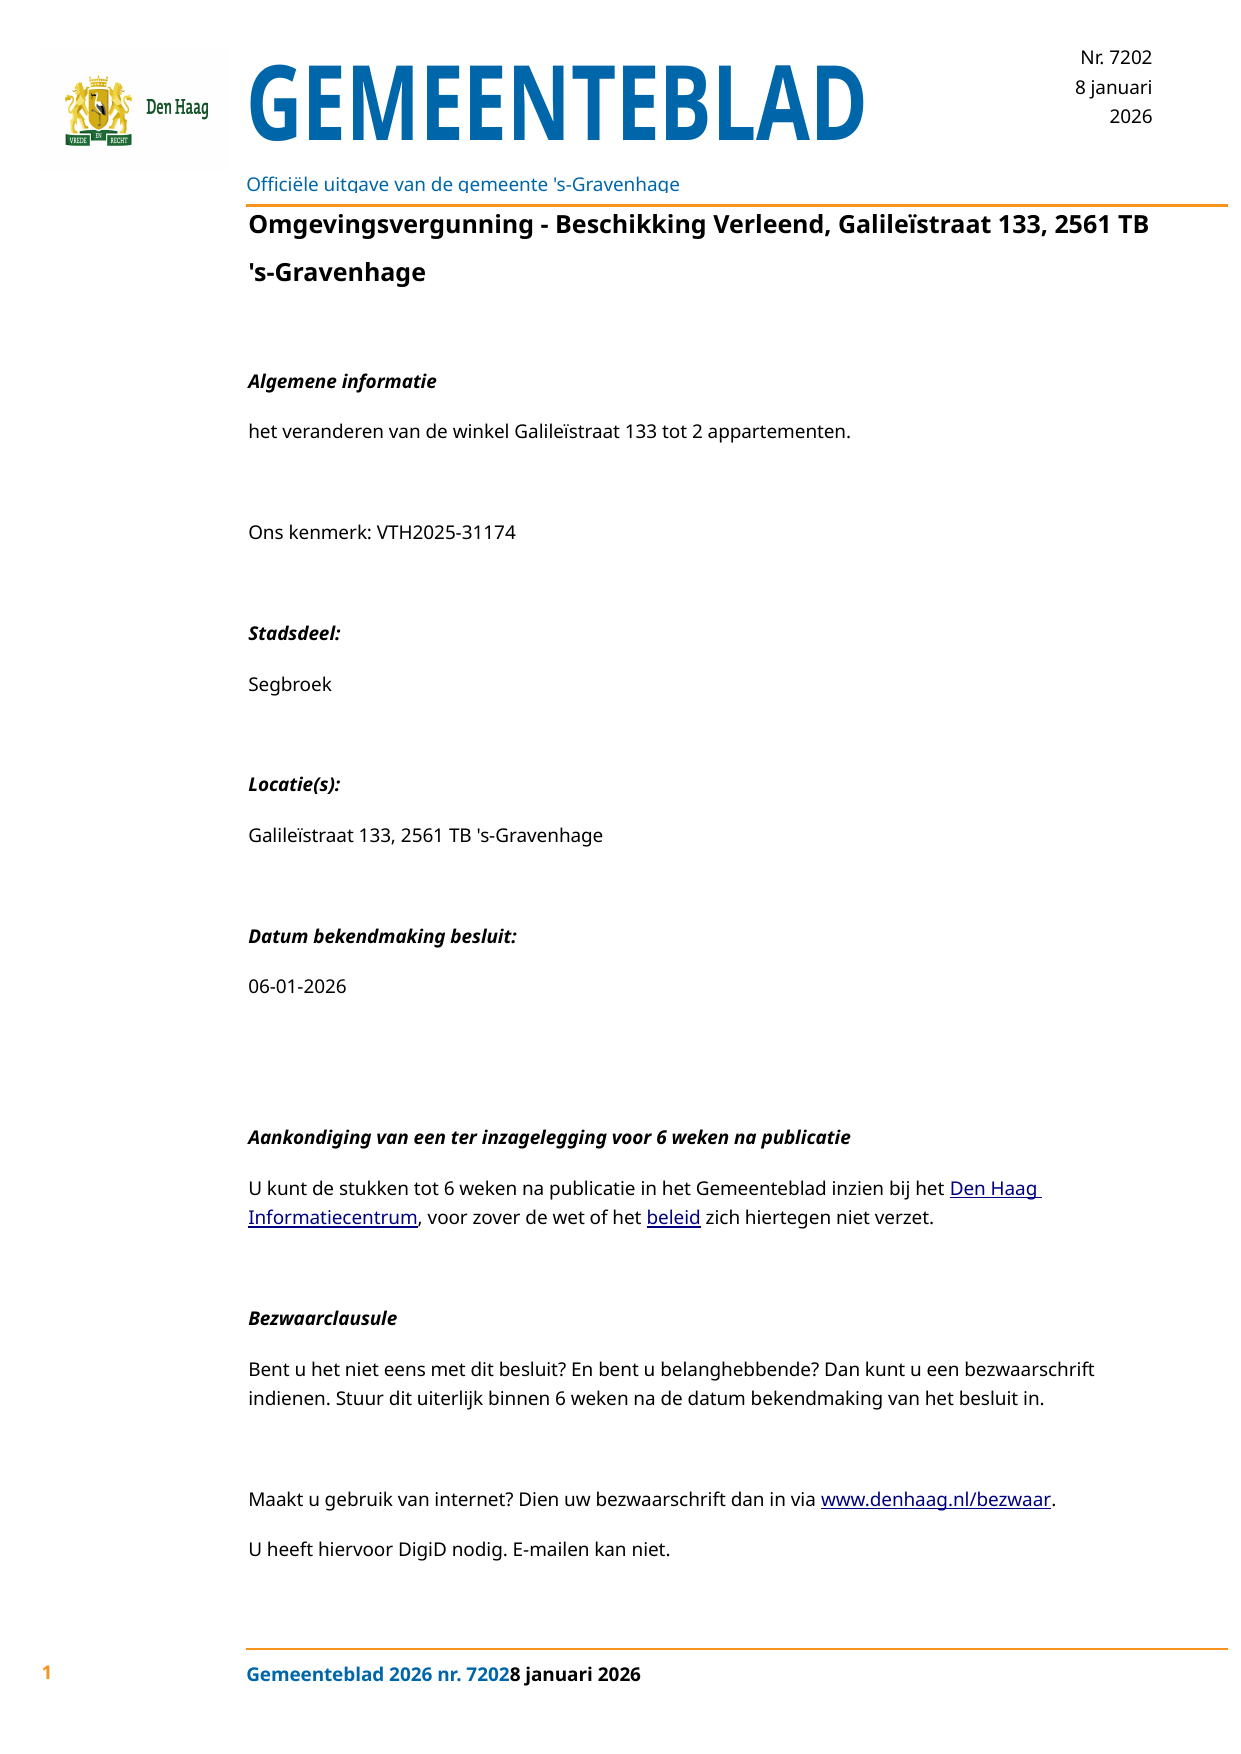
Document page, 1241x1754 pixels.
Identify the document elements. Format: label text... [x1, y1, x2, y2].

text het veranderen van de winkel Galileïstraat 133 tot 2 appartementen. [248, 419, 1152, 444]
text Locatie(s): [248, 772, 1152, 797]
text Galileïstraat 133, 2561 TB 's-Gravenhage [248, 822, 1152, 848]
text Algemene informatie [248, 368, 1152, 394]
text Bent u het niet eens met dit besluit? En bent u belanghebbende? Dan kunt u een bezwaarschrift indienen. Stuur dit uiterlijk binnen 6 weken na de datum bekendmaking van het besluit in. [248, 1356, 1152, 1411]
text Omgevingsvergunning - Beschikking Verleend, Galileïstraat 133, 2561 TB 's-Gravenhage [248, 207, 1152, 288]
text Stadsdeel: [248, 620, 1152, 646]
picture [41, 47, 231, 172]
text Bezwaarclausule [248, 1305, 1152, 1331]
text Maakt u gebruik van internet? Dien uw bezwaarschrift dan in via www.denhaag.nl/bezwaar. [248, 1486, 1152, 1512]
text 06-01-2026 [248, 973, 1152, 999]
text Datum bekendmaking besluit: [248, 923, 1152, 949]
text U heeft hiervoor DigiD nodig. E-mailen kan niet. [248, 1537, 1152, 1562]
text U kunt de stukken tot 6 weken na publicatie in het Gemeenteblad inzien bij het Den Haag Informatiecentrum, voor zover de wet of het beleid zich hiertegen niet verzet. [248, 1175, 1152, 1230]
text Ons kenmerk: VTH2025-31174 [248, 519, 1152, 545]
text Segbroek [248, 671, 1152, 697]
text Aankondiging van een ter inzagelegging voor 6 weken na publicatie [248, 1124, 1152, 1150]
